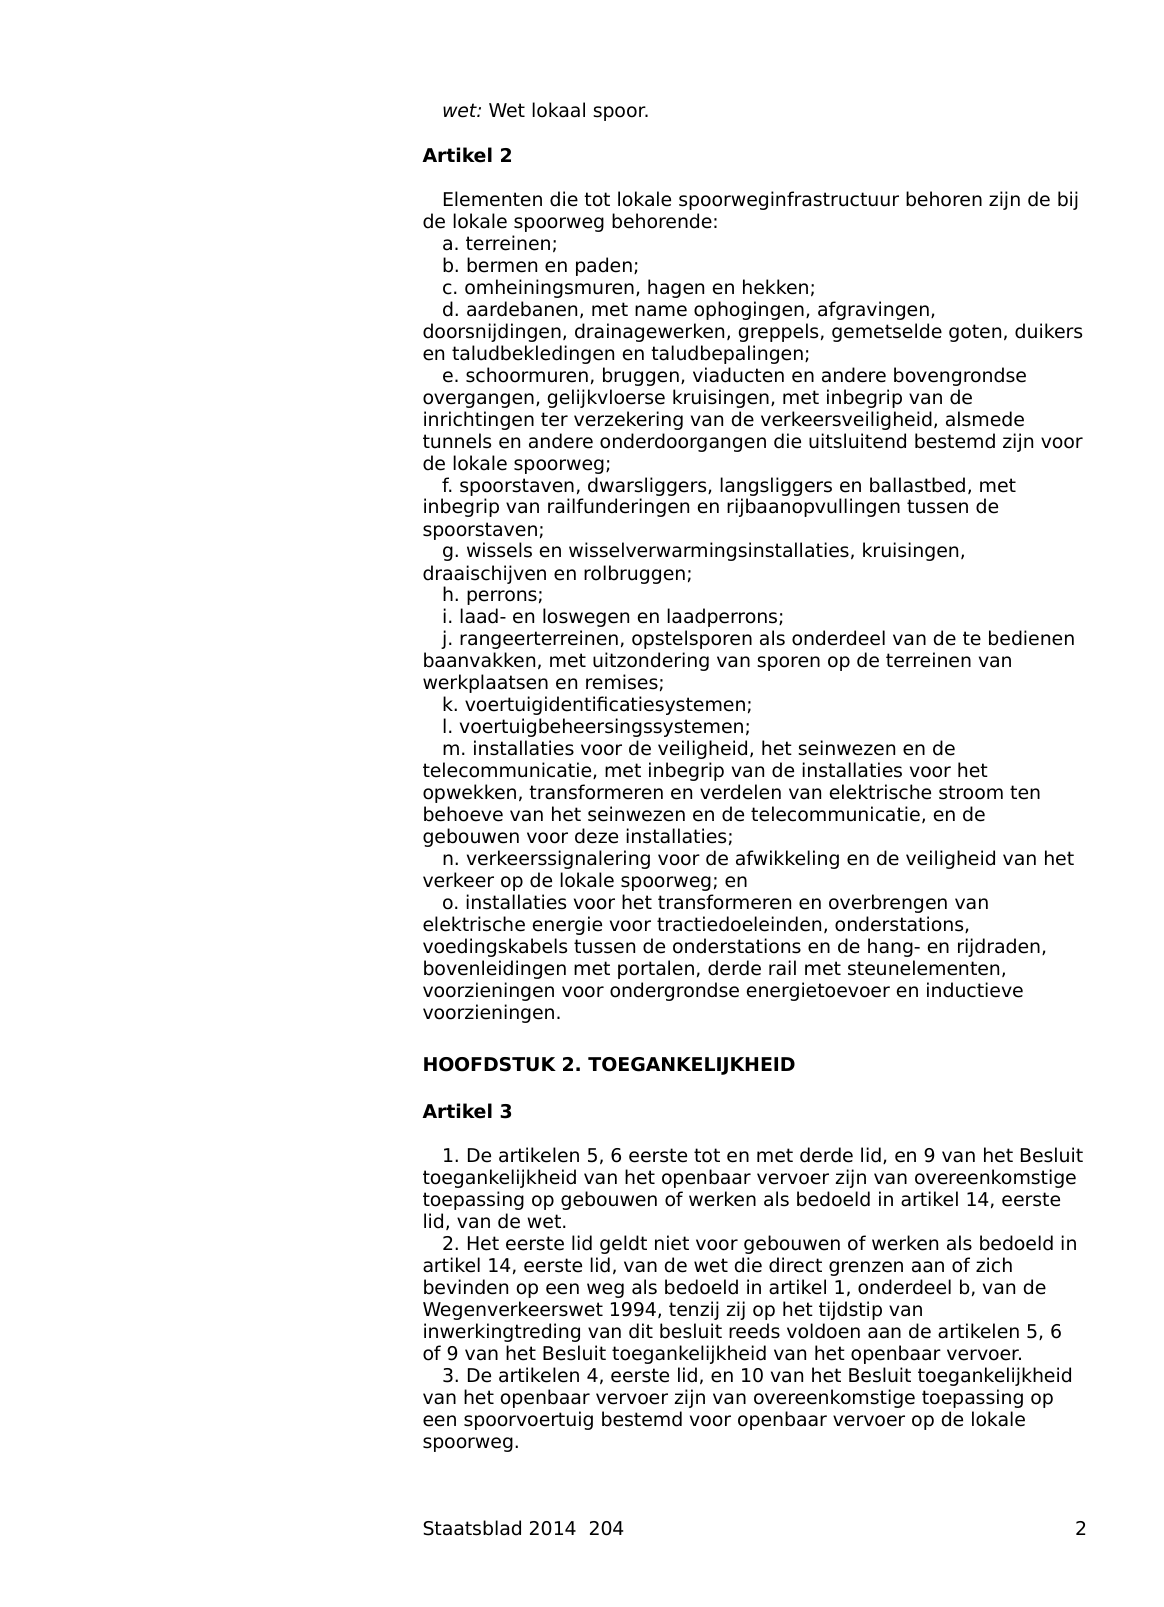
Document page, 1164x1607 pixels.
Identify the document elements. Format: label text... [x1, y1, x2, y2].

text g. wissels en wisselverwarmingsinstallaties, kruisingen, draaischijven en rolbruggen; [422, 540, 1087, 584]
text 3. De artikelen 4, eerste lid, en 10 van het Besluit toegankelijkheid van het openbaar vervoer zijn van overeenkomstige toepassing op een spoorvoertuig bestemd voor openbaar vervoer op de lokale spoorweg. [422, 1365, 1087, 1453]
text h. perrons; [422, 584, 1087, 606]
text Elementen die tot lokale spoorweginfrastructuur behoren zijn de bij de lokale spoorweg behorende: [422, 189, 1087, 233]
text m. installaties voor de veiligheid, het seinwezen en de telecommunicatie, met inbegrip van de installaties voor het opwekken, transformeren en verdelen van elektrische stroom ten behoeve van het seinwezen en de telecommunicatie, en de gebouwen voor deze installaties; [422, 738, 1087, 848]
subtitle HOOFDSTUK 2. TOEGANKELIJKHEID [422, 1054, 1087, 1076]
text wet: Wet lokaal spoor. [422, 100, 1087, 122]
text f. spoorstaven, dwarsliggers, langsliggers en ballastbed, met inbegrip van railfunderingen en rijbaanopvullingen tussen de spoorstaven; [422, 474, 1087, 540]
subtitle Artikel 2 [422, 144, 1087, 167]
text 1. De artikelen 5, 6 eerste tot en met derde lid, en 9 van het Besluit toegankelijkheid van het openbaar vervoer zijn van overeenkomstige toepassing op gebouwen of werken als bedoeld in artikel 14, eerste lid, van de wet. [422, 1145, 1087, 1233]
text d. aardebanen, met name ophogingen, afgravingen, doorsnijdingen, drainagewerken, greppels, gemetselde goten, duikers en taludbekledingen en taludbepalingen; [422, 299, 1087, 364]
text n. verkeerssignalering voor de afwikkeling en de veiligheid van het verkeer op de lokale spoorweg; en [422, 848, 1087, 892]
text j. rangeerterreinen, opstelsporen als onderdeel van de te bedienen baanvakken, met uitzondering van sporen op de terreinen van werkplaatsen en remises; [422, 628, 1087, 694]
text o. installaties voor het transformeren en overbrengen van elektrische energie voor tractiedoeleinden, onderstations, voedingskabels tussen de onderstations en de hang- en rijdraden, bovenleidingen met portalen, derde rail met steunelementen, voorzieningen voor ondergrondse energietoevoer en inductieve voorzieningen. [422, 892, 1087, 1024]
text i. laad- en loswegen en laadperrons; [422, 606, 1087, 628]
text c. omheiningsmuren, hagen en hekken; [422, 277, 1087, 299]
text b. bermen en paden; [422, 255, 1087, 277]
subtitle Artikel 3 [422, 1101, 1087, 1123]
text 2. Het eerste lid geldt niet voor gebouwen of werken als bedoeld in artikel 14, eerste lid, van de wet die direct grenzen aan of zich bevinden op een weg als bedoeld in artikel 1, onderdeel b, van de Wegenverkeerswet 1994, tenzij zij op het tijdstip van inwerkingtreding van dit besluit reeds voldoen aan de artikelen 5, 6 of 9 van het Besluit toegankelijkheid van het openbaar vervoer. [422, 1233, 1087, 1365]
text k. voertuigidentificatiesystemen; [422, 694, 1087, 716]
text l. voertuigbeheersingssystemen; [422, 716, 1087, 738]
text e. schoormuren, bruggen, viaducten en andere bovengrondse overgangen, gelijkvloerse kruisingen, met inbegrip van de inrichtingen ter verzekering van de verkeersveiligheid, alsmede tunnels en andere onderdoorgangen die uitsluitend bestemd zijn voor de lokale spoorweg; [422, 364, 1087, 474]
text a. terreinen; [422, 233, 1087, 255]
